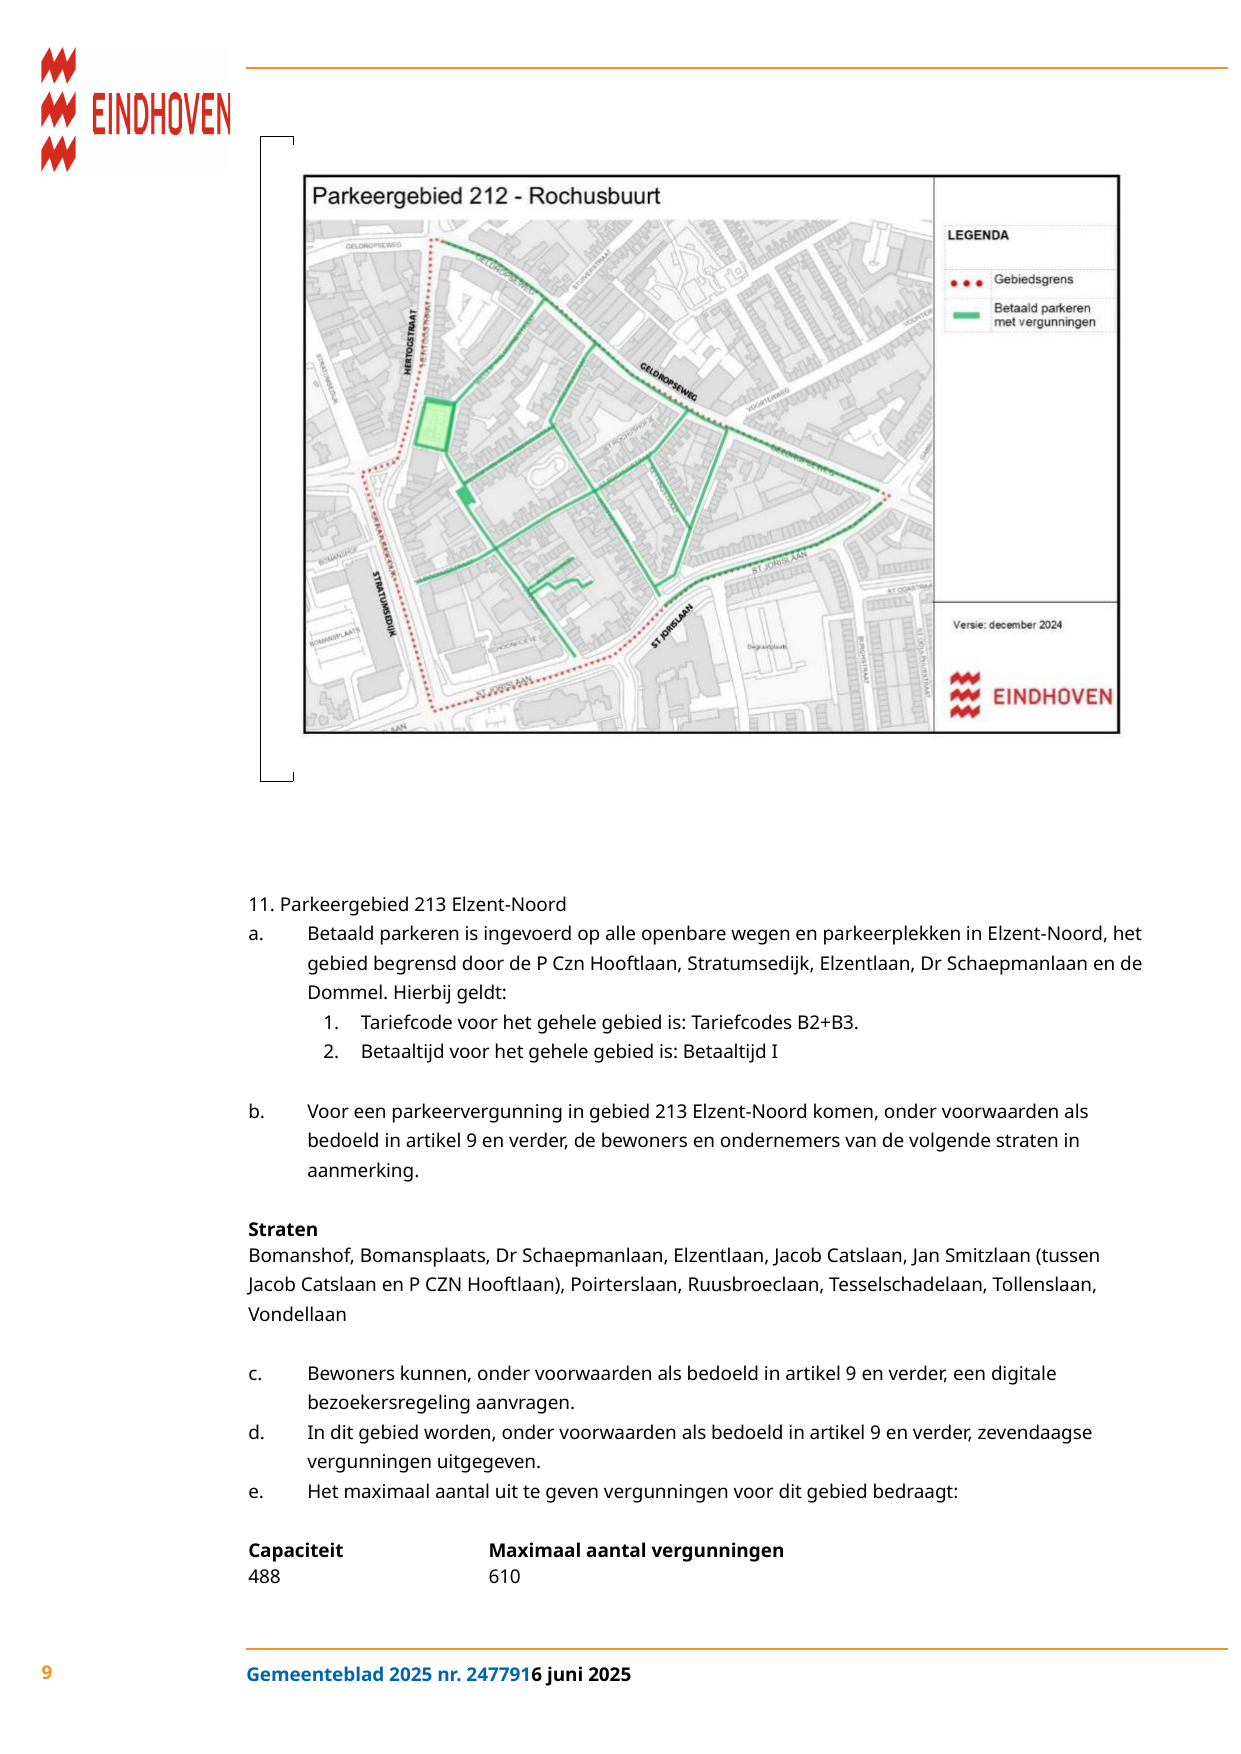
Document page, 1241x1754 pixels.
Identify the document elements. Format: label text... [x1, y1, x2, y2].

table_header Capaciteit [248, 1538, 488, 1563]
list Het maximaal aantal uit te geven vergunningen voor dit gebied bedraagt: [248, 1478, 1152, 1504]
table_header Maximaal aantal vergunningen [488, 1538, 1152, 1563]
table_header Straten [248, 1216, 1152, 1242]
text 11. Parkeergebied 213 Elzent-Noord [248, 891, 1152, 917]
table_cell 488 [248, 1563, 488, 1589]
list Betaald parkeren is ingevoerd op alle openbare wegen en parkeerplekken in Elzent-Noord, het gebied begrensd door de P Czn Hooftlaan, Stratumsedijk, Elzentlaan, Dr Schaepmanlaan en de Dommel. Hierbij geldt: [248, 920, 1152, 1005]
picture [41, 47, 231, 172]
list Betaaltijd voor het gehele gebied is: Betaaltijd I [323, 1039, 1152, 1064]
picture [268, 145, 1155, 772]
table_cell 610 [488, 1563, 1152, 1589]
list Voor een parkeervergunning in gebied 213 Elzent-Noord komen, onder voorwaarden als bedoeld in artikel 9 en verder, de bewoners en ondernemers van de volgende straten in aanmerking. [248, 1098, 1152, 1183]
list In dit gebied worden, onder voorwaarden als bedoeld in artikel 9 en verder, zevendaagse vergunningen uitgegeven. [248, 1419, 1152, 1474]
list Bewoners kunnen, onder voorwaarden als bedoeld in artikel 9 en verder, een digitale bezoekersregeling aanvragen. [248, 1360, 1152, 1415]
list Tariefcode voor het gehele gebied is: Tariefcodes B2+B3. [323, 1009, 1152, 1035]
table_cell Bomanshof, Bomansplaats, Dr Schaepmanlaan, Elzentlaan, Jacob Catslaan, Jan Smitzlaan (tussen Jacob Catslaan en P CZN Hooftlaan), Poirterslaan, Ruusbroeclaan, Tesselschadelaan, Tollenslaan, Vondellaan [248, 1242, 1152, 1327]
